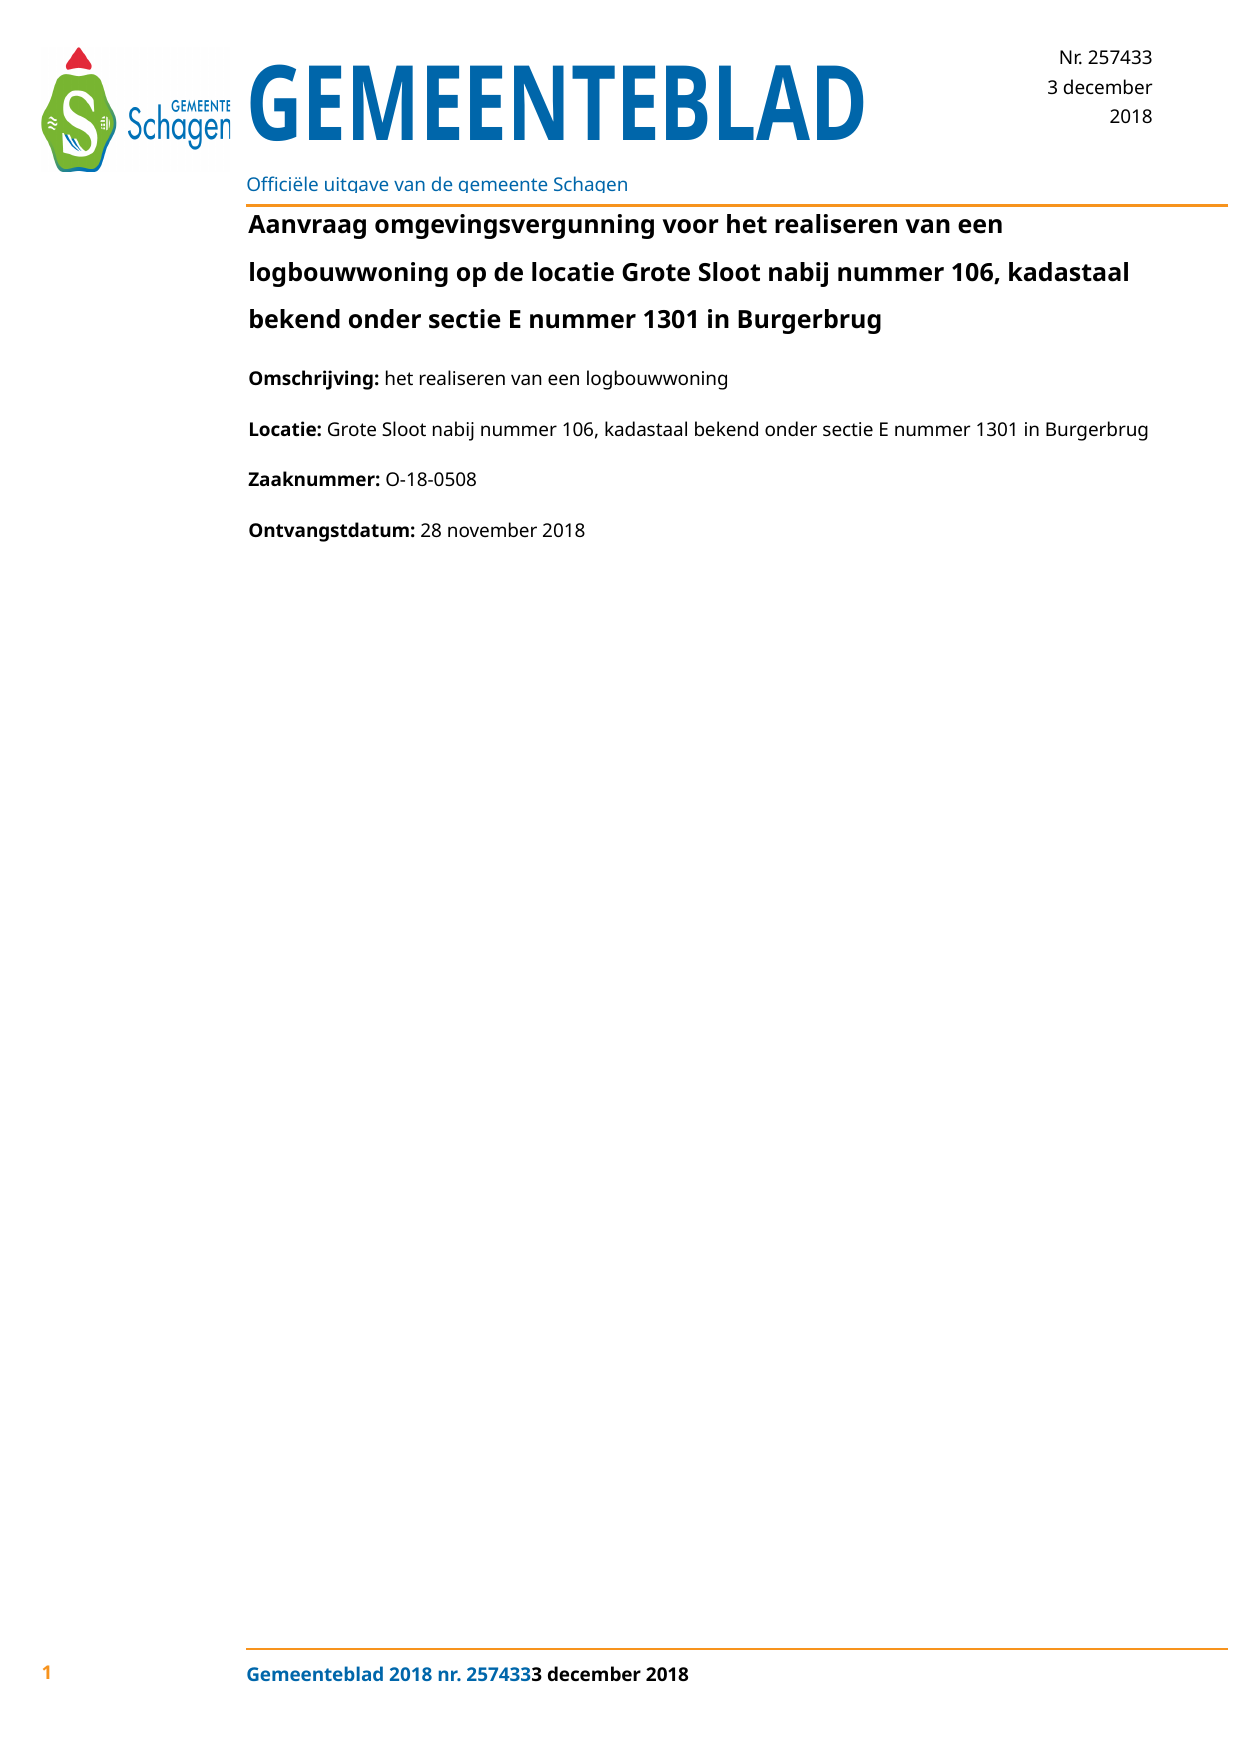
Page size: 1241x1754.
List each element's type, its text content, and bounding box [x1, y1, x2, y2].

text Ontvangstdatum: 28 november 2018 [248, 517, 1152, 542]
text Zaaknummer: O-18-0508 [248, 466, 1152, 492]
text Locatie: Grote Sloot nabij nummer 106, kadastaal bekend onder sectie E nummer 1301 in Burgerbrug [248, 416, 1152, 442]
text Aanvraag omgevingsvergunning voor het realiseren van een logbouwwoning op de locatie Grote Sloot nabij nummer 106, kadastaal bekend onder sectie E nummer 1301 in Burgerbrug [248, 207, 1152, 336]
text Omschrijving: het realiseren van een logbouwwoning [248, 366, 1152, 391]
picture [41, 47, 231, 172]
